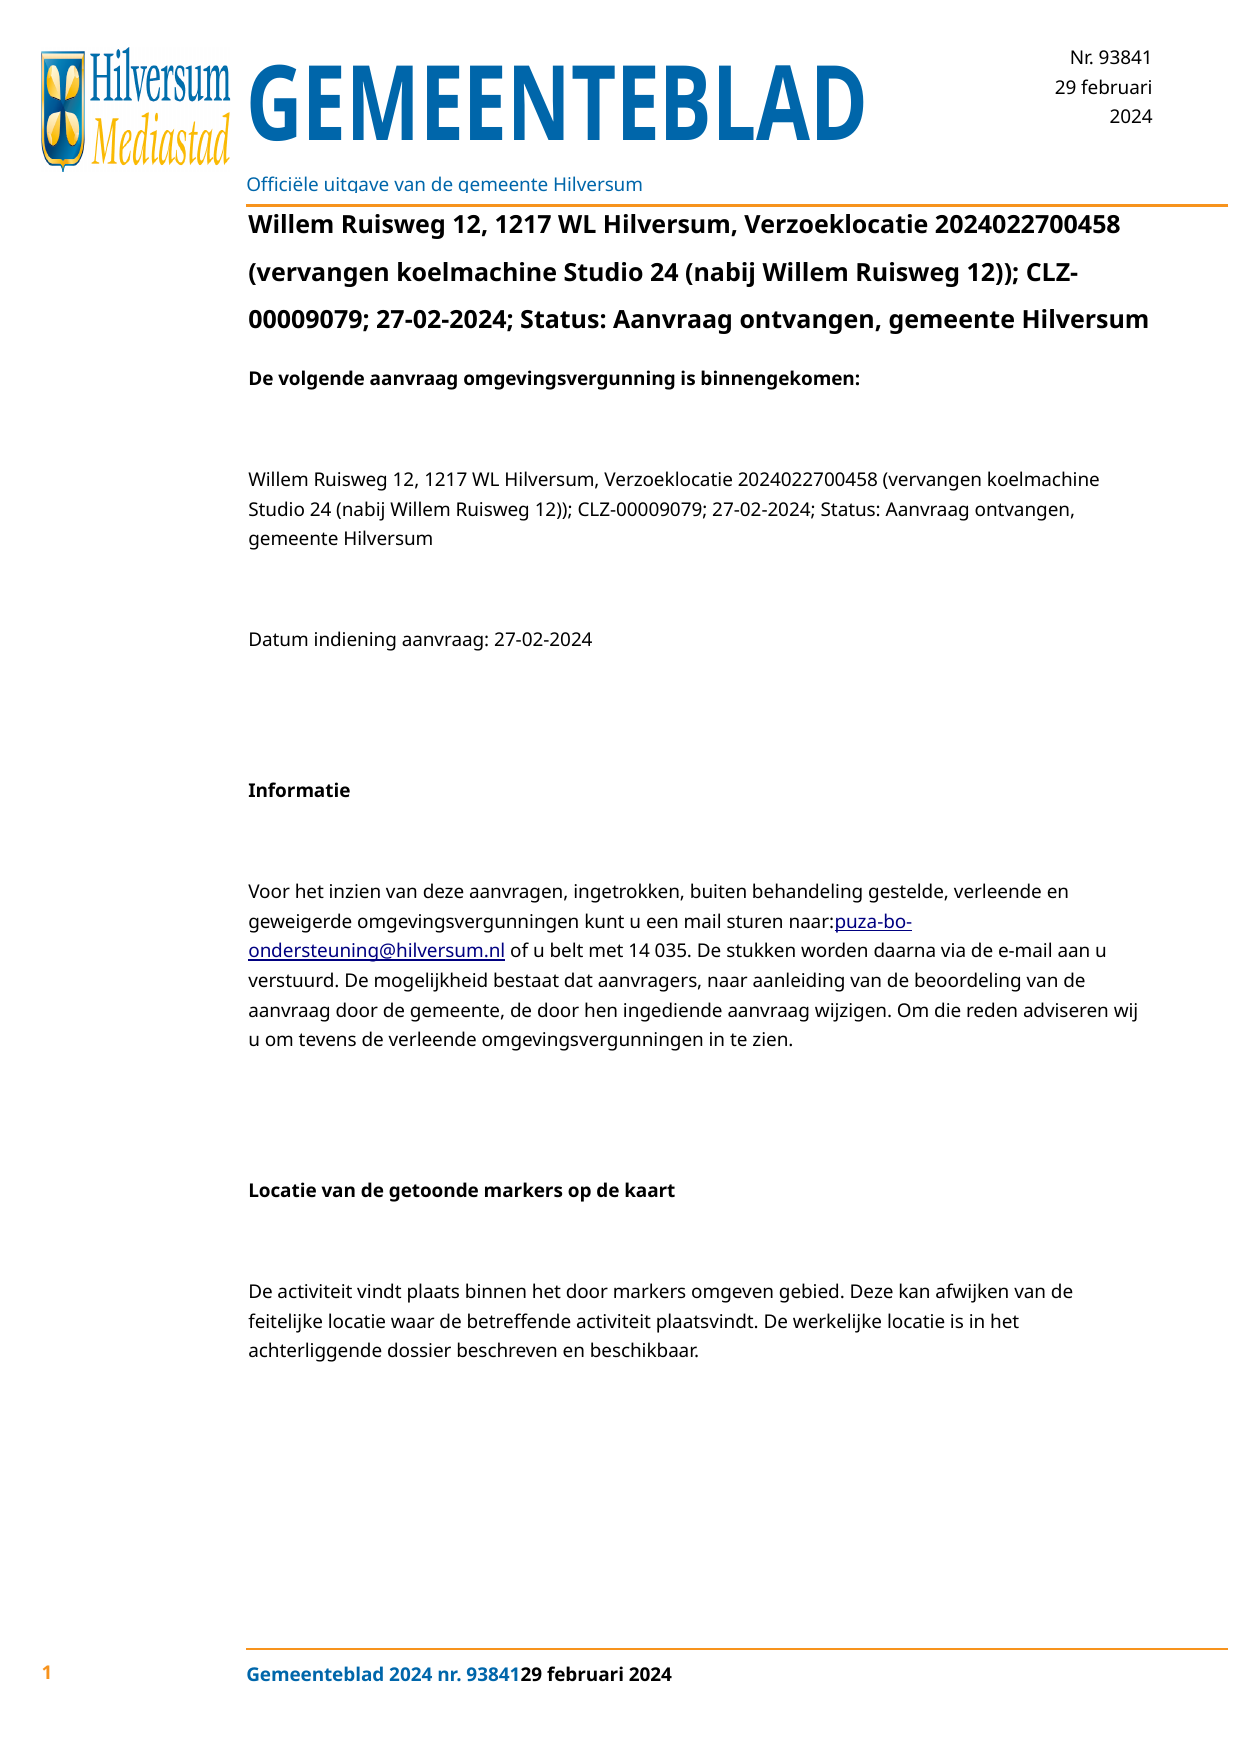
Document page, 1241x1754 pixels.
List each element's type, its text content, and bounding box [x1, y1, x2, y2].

text Willem Ruisweg 12, 1217 WL Hilversum, Verzoeklocatie 2024022700458 (vervangen koelmachine Studio 24 (nabij Willem Ruisweg 12)); CLZ-00009079; 27-02-2024; Status: Aanvraag ontvangen, gemeente Hilversum [248, 207, 1152, 336]
text Willem Ruisweg 12, 1217 WL Hilversum, Verzoeklocatie 2024022700458 (vervangen koelmachine Studio 24 (nabij Willem Ruisweg 12)); CLZ-00009079; 27-02-2024; Status: Aanvraag ontvangen, gemeente Hilversum [248, 466, 1152, 551]
text Informatie [248, 778, 1152, 803]
picture [41, 47, 231, 172]
text De volgende aanvraag omgevingsvergunning is binnengekomen: [248, 366, 1152, 391]
text Locatie van de getoonde markers op de kaart [248, 1178, 1152, 1203]
text Datum indiening aanvraag: 27-02-2024 [248, 626, 1152, 652]
text De activiteit vindt plaats binnen het door markers omgeven gebied. Deze kan afwijken van de feitelijke locatie waar de betreffende activiteit plaatsvindt. De werkelijke locatie is in het achterliggende dossier beschreven en beschikbaar. [248, 1278, 1152, 1363]
text Voor het inzien van deze aanvragen, ingetrokken, buiten behandeling gestelde, verleende en geweigerde omgevingsvergunningen kunt u een mail sturen naar:puza-bo-ondersteuning@hilversum.nl of u belt met 14 035. De stukken worden daarna via de e-mail aan u verstuurd. De mogelijkheid bestaat dat aanvragers, naar aanleiding van de beoordeling van de aanvraag door de gemeente, de door hen ingediende aanvraag wijzigen. Om die reden adviseren wij u om tevens de verleende omgevingsvergunningen in te zien. [248, 878, 1152, 1052]
